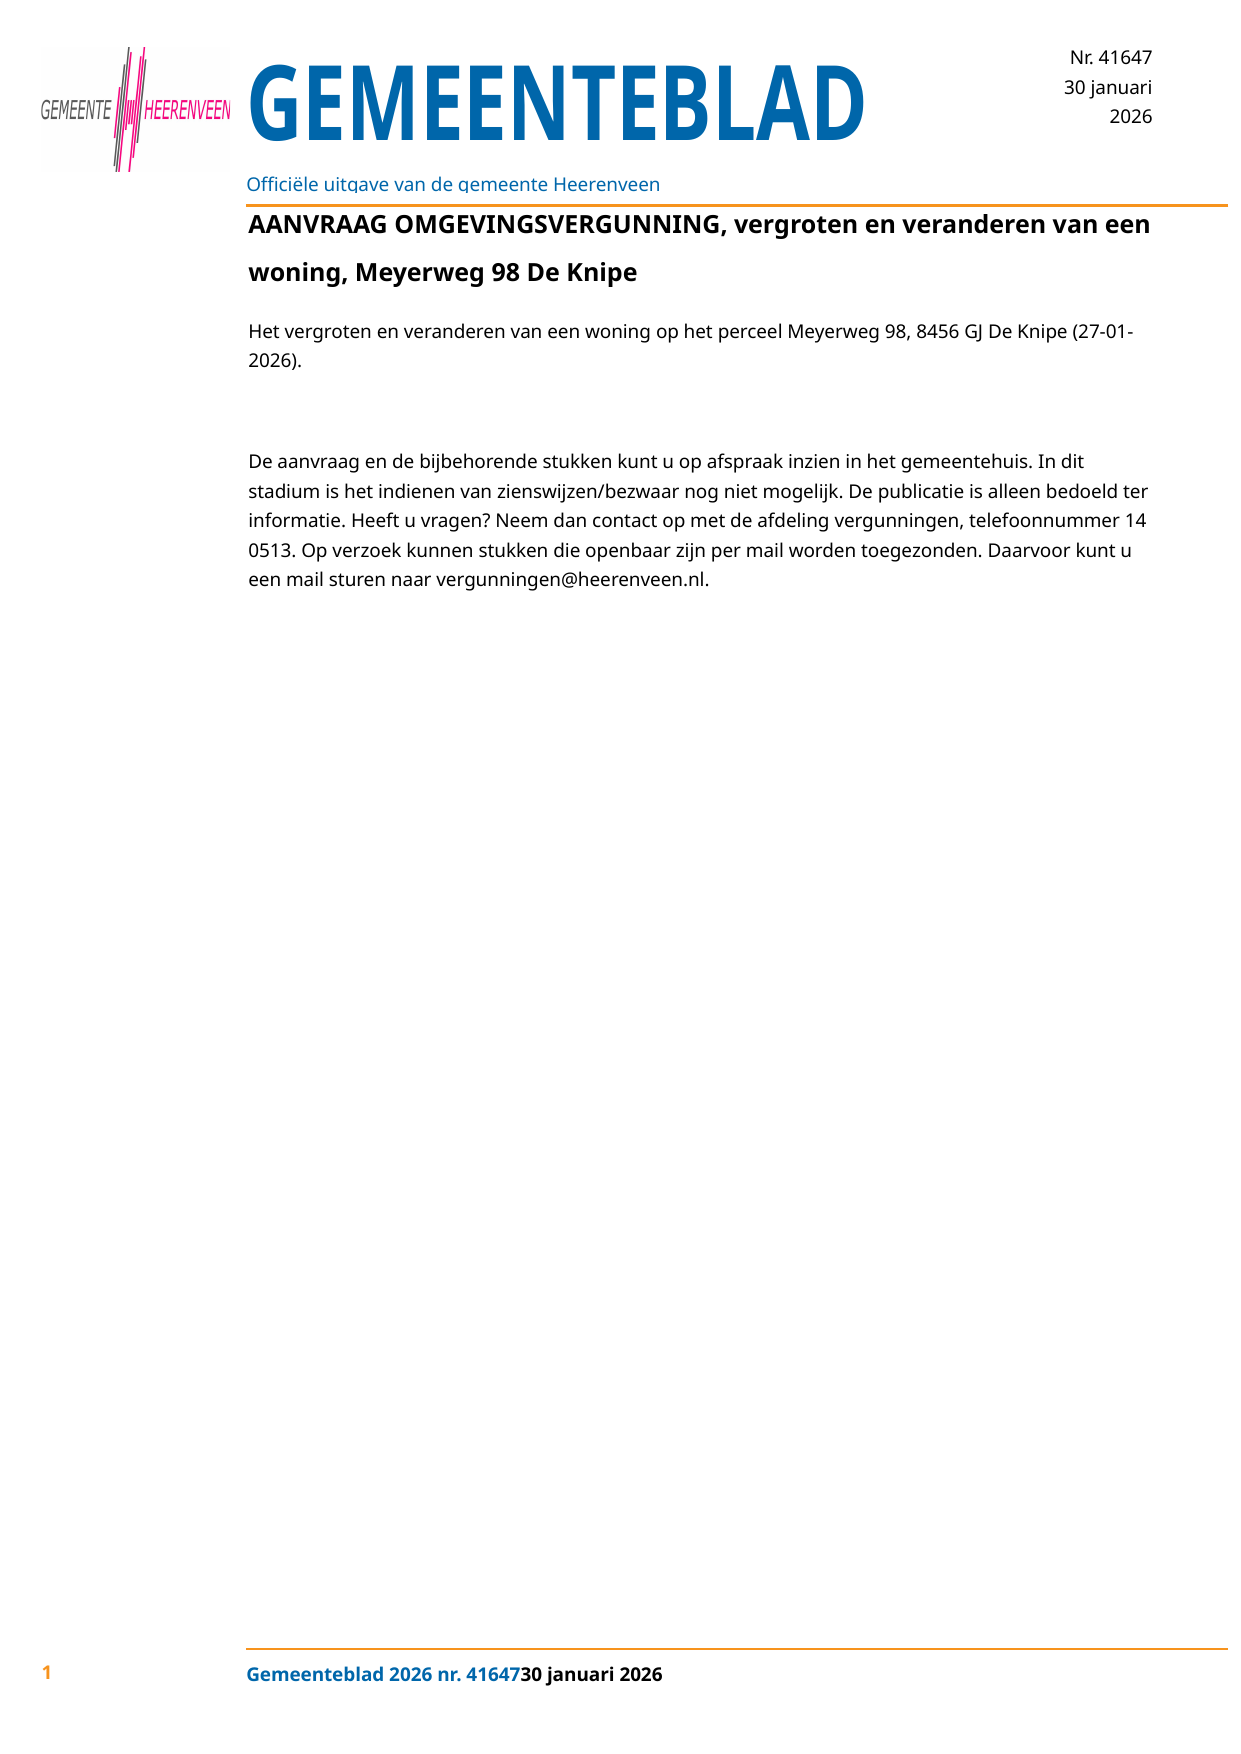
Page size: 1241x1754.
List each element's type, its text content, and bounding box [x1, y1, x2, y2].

text Het vergroten en veranderen van een woning op het perceel Meyerweg 98, 8456 GJ De Knipe (27-01-2026). [248, 318, 1152, 373]
text De aanvraag en de bijbehorende stukken kunt u op afspraak inzien in het gemeentehuis. In dit stadium is het indienen van zienswijzen/bezwaar nog niet mogelijk. De publicatie is alleen bedoeld ter informatie. Heeft u vragen? Neem dan contact op met de afdeling vergunningen, telefoonnummer 14 0513. Op verzoek kunnen stukken die openbaar zijn per mail worden toegezonden. Daarvoor kunt u een mail sturen naar vergunningen@heerenveen.nl. [248, 448, 1152, 592]
picture [41, 47, 231, 172]
text AANVRAAG OMGEVINGSVERGUNNING, vergroten en veranderen van een woning, Meyerweg 98 De Knipe [248, 207, 1152, 288]
